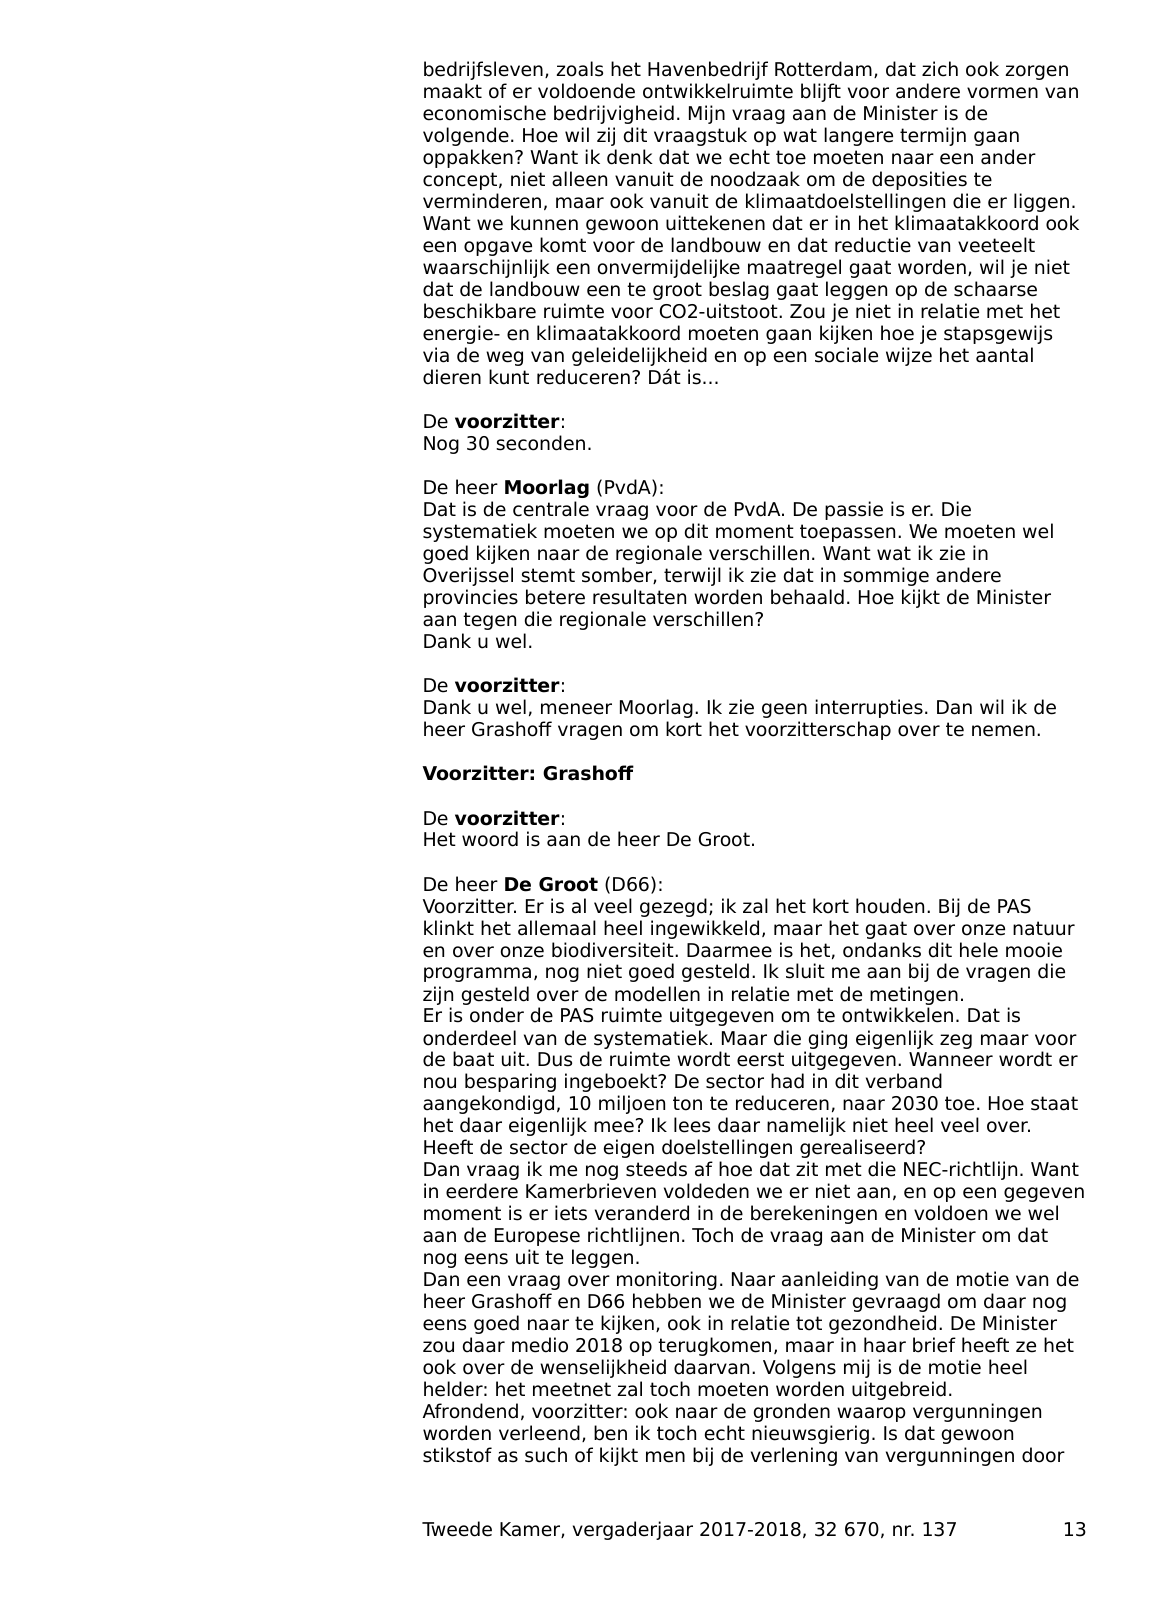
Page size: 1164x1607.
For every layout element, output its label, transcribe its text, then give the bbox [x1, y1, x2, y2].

text Dank u wel. [422, 631, 1087, 653]
text De voorzitter: [422, 807, 1087, 829]
text Afrondend, voorzitter: ook naar de gronden waarop vergunningen worden verleend, ben ik toch echt nieuwsgierig. Is dat gewoon stikstof as such of kijkt men bij de verlening van vergunningen door [422, 1401, 1087, 1467]
text De voorzitter: [422, 675, 1087, 697]
text Het woord is aan de heer De Groot. [422, 829, 1087, 851]
text Nog 30 seconden. [422, 433, 1087, 455]
text De heer Moorlag (PvdA): [422, 477, 1087, 499]
text bedrijfsleven, zoals het Havenbedrijf Rotterdam, dat zich ook zorgen maakt of er voldoende ontwikkelruimte blijft voor andere vormen van economische bedrijvigheid. Mijn vraag aan de Minister is de volgende. Hoe wil zij dit vraagstuk op wat langere termijn gaan oppakken? Want ik denk dat we echt toe moeten naar een ander concept, niet alleen vanuit de noodzaak om de deposities te verminderen, maar ook vanuit de klimaatdoelstellingen die er liggen. Want we kunnen gewoon uittekenen dat er in het klimaatakkoord ook een opgave komt voor de landbouw en dat reductie van veeteelt waarschijnlijk een onvermijdelijke maatregel gaat worden, wil je niet dat de landbouw een te groot beslag gaat leggen op de schaarse beschikbare ruimte voor CO2-uitstoot. Zou je niet in relatie met het energie- en klimaatakkoord moeten gaan kijken hoe je stapsgewijs via de weg van geleidelijkheid en op een sociale wijze het aantal dieren kunt reduceren? Dát is... [422, 59, 1087, 389]
text De voorzitter: [422, 411, 1087, 433]
text Er is onder de PAS ruimte uitgegeven om te ontwikkelen. Dat is onderdeel van de systematiek. Maar die ging eigenlijk zeg maar voor de baat uit. Dus de ruimte wordt eerst uitgegeven. Wanneer wordt er nou besparing ingeboekt? De sector had in dit verband aangekondigd, 10 miljoen ton te reduceren, naar 2030 toe. Hoe staat het daar eigenlijk mee? Ik lees daar namelijk niet heel veel over. Heeft de sector de eigen doelstellingen gerealiseerd? [422, 1005, 1087, 1159]
text Dank u wel, meneer Moorlag. Ik zie geen interrupties. Dan wil ik de heer Grashoff vragen om kort het voorzitterschap over te nemen. [422, 697, 1087, 741]
subtitle Voorzitter: Grashoff [422, 763, 1087, 785]
text Dat is de centrale vraag voor de PvdA. De passie is er. Die systematiek moeten we op dit moment toepassen. We moeten wel goed kijken naar de regionale verschillen. Want wat ik zie in Overijssel stemt somber, terwijl ik zie dat in sommige andere provincies betere resultaten worden behaald. Hoe kijkt de Minister aan tegen die regionale verschillen? [422, 499, 1087, 631]
text De heer De Groot (D66): [422, 873, 1087, 896]
text Dan een vraag over monitoring. Naar aanleiding van de motie van de heer Grashoff en D66 hebben we de Minister gevraagd om daar nog eens goed naar te kijken, ook in relatie tot gezondheid. De Minister zou daar medio 2018 op terugkomen, maar in haar brief heeft ze het ook over de wenselijkheid daarvan. Volgens mij is de motie heel helder: het meetnet zal toch moeten worden uitgebreid. [422, 1269, 1087, 1401]
text Dan vraag ik me nog steeds af hoe dat zit met die NEC-richtlijn. Want in eerdere Kamerbrieven voldeden we er niet aan, en op een gegeven moment is er iets veranderd in de berekeningen en voldoen we wel aan de Europese richtlijnen. Toch de vraag aan de Minister om dat nog eens uit te leggen. [422, 1159, 1087, 1269]
text Voorzitter. Er is al veel gezegd; ik zal het kort houden. Bij de PAS klinkt het allemaal heel ingewikkeld, maar het gaat over onze natuur en over onze biodiversiteit. Daarmee is het, ondanks dit hele mooie programma, nog niet goed gesteld. Ik sluit me aan bij de vragen die zijn gesteld over de modellen in relatie met de metingen. [422, 896, 1087, 1005]
